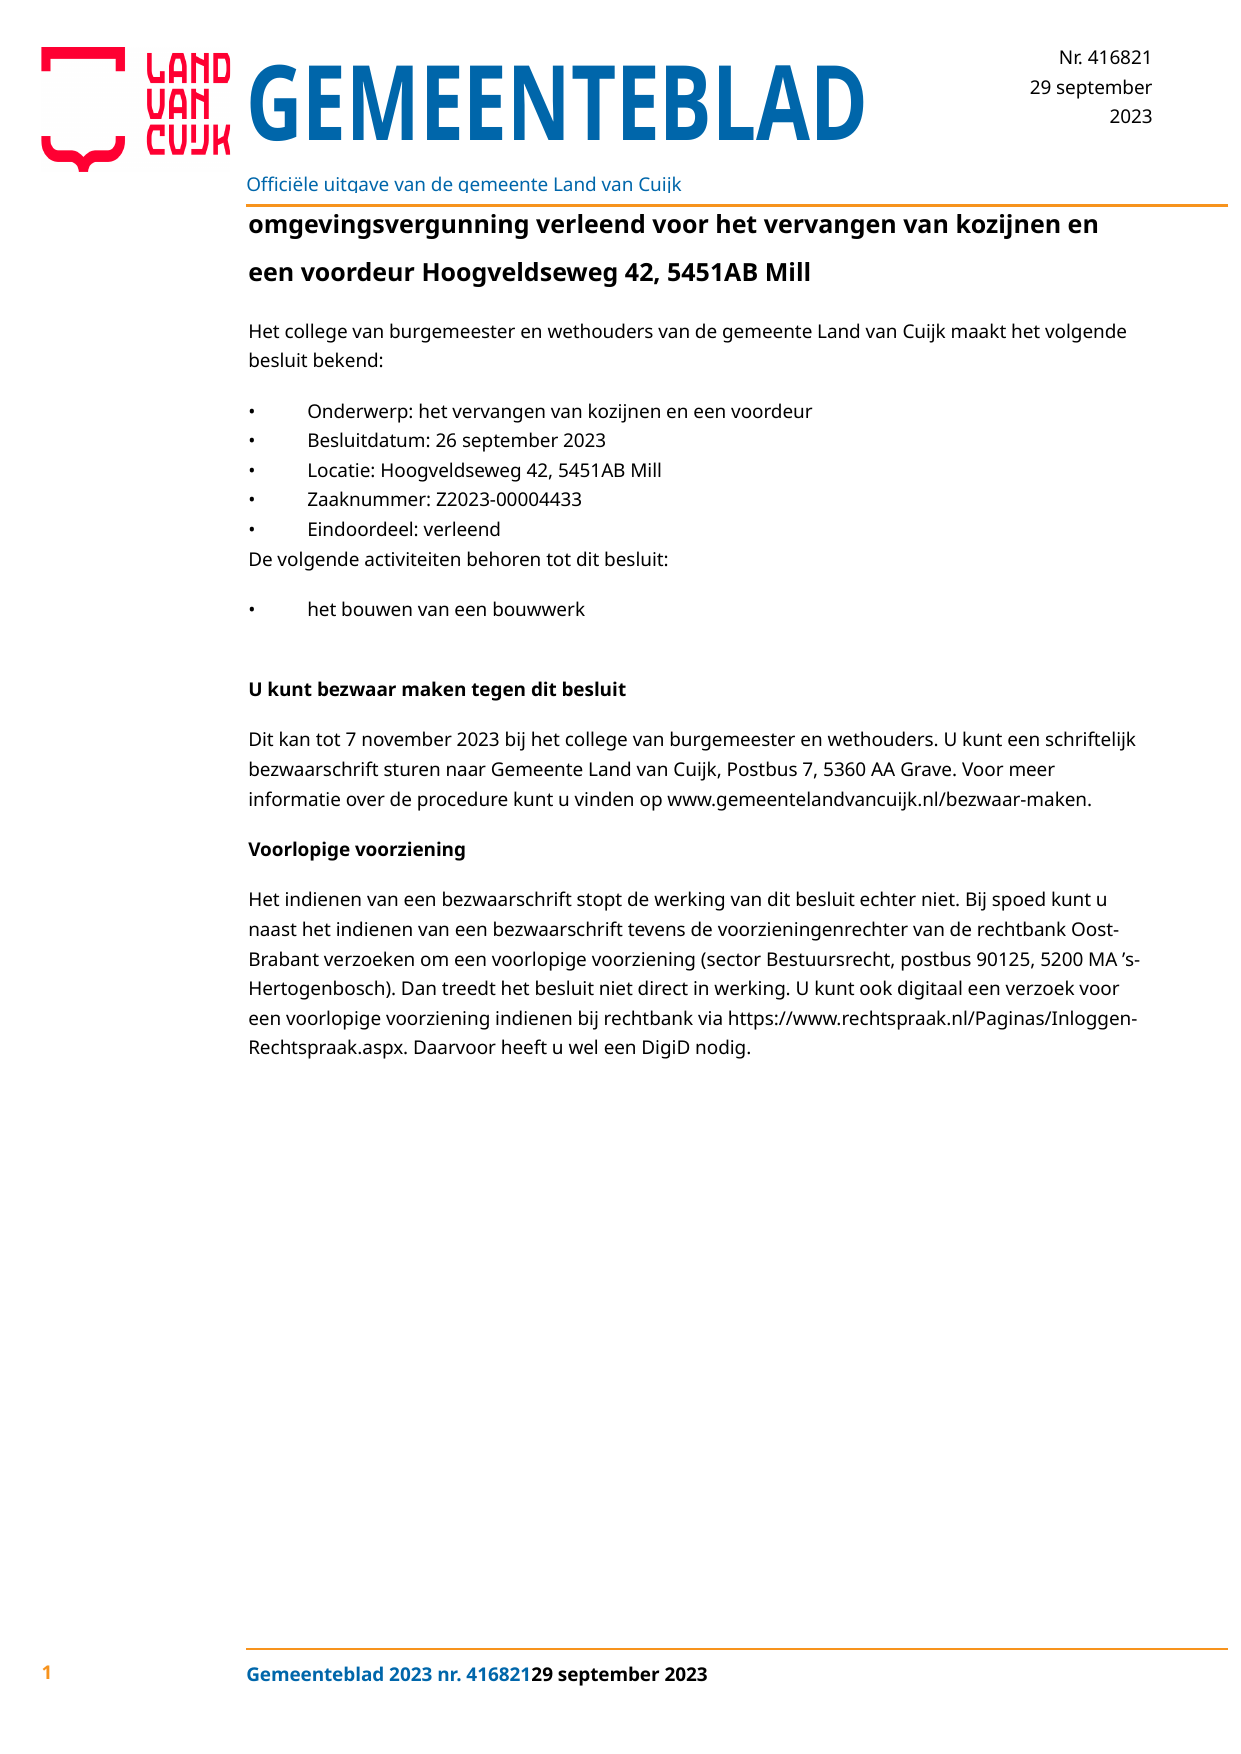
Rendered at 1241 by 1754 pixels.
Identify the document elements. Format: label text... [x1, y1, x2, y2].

text U kunt bezwaar maken tegen dit besluit [248, 676, 1152, 702]
text Het college van burgemeester en wethouders van de gemeente Land van Cuijk maakt het volgende besluit bekend: [248, 318, 1152, 373]
text omgevingsvergunning verleend voor het vervangen van kozijnen en een voordeur Hoogveldseweg 42, 5451AB Mill [248, 207, 1152, 288]
list Zaaknummer: Z2023-00004433 [248, 487, 1152, 512]
list Locatie: Hoogveldseweg 42, 5451AB Mill [248, 457, 1152, 483]
picture [41, 47, 231, 172]
list Eindoordeel: verleend [248, 516, 1152, 542]
list Besluitdatum: 26 september 2023 [248, 427, 1152, 453]
list Onderwerp: het vervangen van kozijnen en een voordeur [248, 398, 1152, 424]
text De volgende activiteiten behoren tot dit besluit: [248, 546, 1152, 572]
text Het indienen van een bezwaarschrift stopt de werking van dit besluit echter niet. Bij spoed kunt u naast het indienen van een bezwaarschrift tevens de voorzieningenrechter van de rechtbank Oost-Brabant verzoeken om een voorlopige voorziening (sector Bestuursrecht, postbus 90125, 5200 MA ’s-Hertogenbosch). Dan treedt het besluit niet direct in werking. U kunt ook digitaal een verzoek voor een voorlopige voorziening indienen bij rechtbank via https://www.rechtspraak.nl/Paginas/Inloggen-Rechtspraak.aspx. Daarvoor heeft u wel een DigiD nodig. [248, 887, 1152, 1060]
list het bouwen van een bouwwerk [248, 596, 1152, 622]
text Voorlopige voorziening [248, 836, 1152, 862]
text Dit kan tot 7 november 2023 bij het college van burgemeester en wethouders. U kunt een schriftelijk bezwaarschrift sturen naar Gemeente Land van Cuijk, Postbus 7, 5360 AA Grave. Voor meer informatie over de procedure kunt u vinden op www.gemeentelandvancuijk.nl/bezwaar-maken. [248, 727, 1152, 812]
